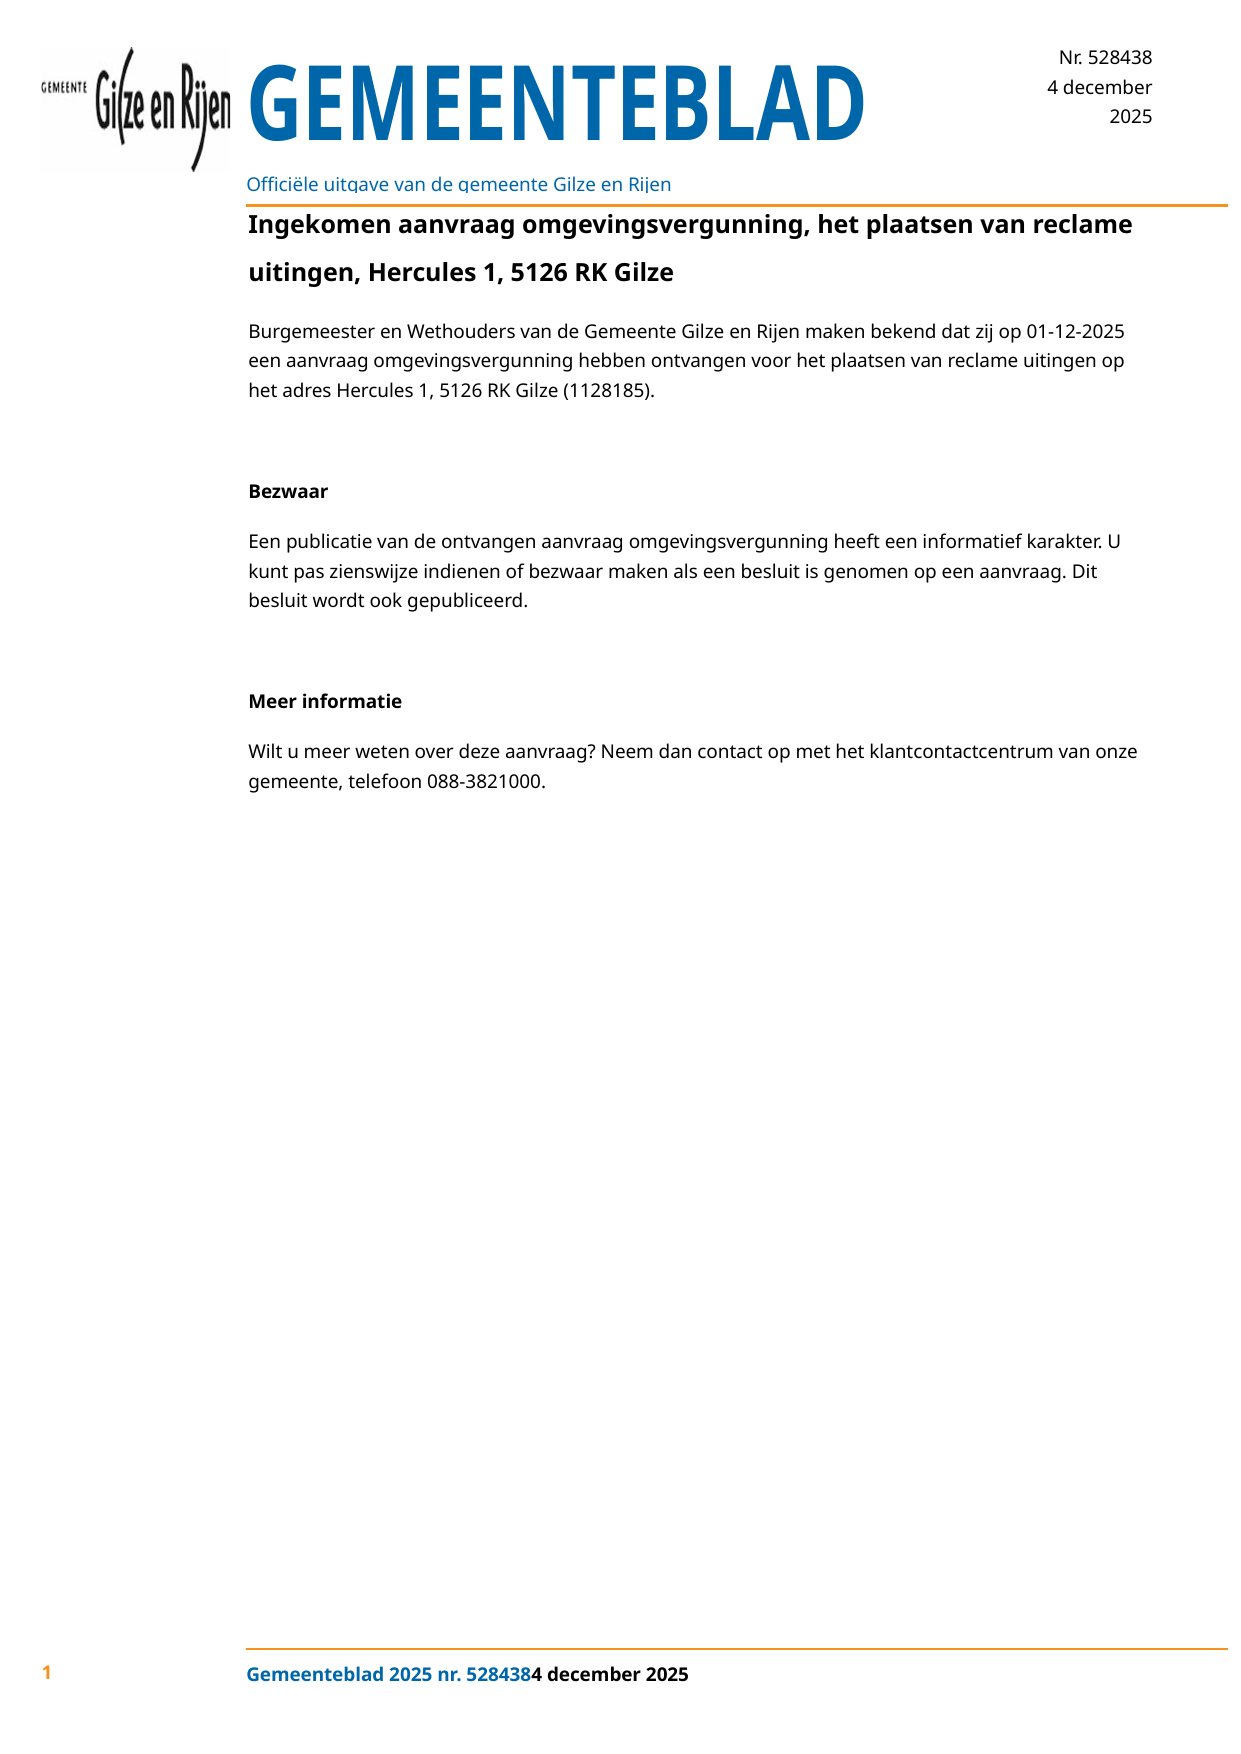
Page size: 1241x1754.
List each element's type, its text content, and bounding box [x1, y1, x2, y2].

text Ingekomen aanvraag omgevingsvergunning, het plaatsen van reclame uitingen, Hercules 1, 5126 RK Gilze [248, 207, 1152, 288]
text Bezwaar [248, 478, 1152, 504]
text Burgemeester en Wethouders van de Gemeente Gilze en Rijen maken bekend dat zij op 01-12-2025 een aanvraag omgevingsvergunning hebben ontvangen voor het plaatsen van reclame uitingen op het adres Hercules 1, 5126 RK Gilze (1128185). [248, 318, 1152, 403]
text Een publicatie van de ontvangen aanvraag omgevingsvergunning heeft een informatief karakter. U kunt pas zienswijze indienen of bezwaar maken als een besluit is genomen op een aanvraag. Dit besluit wordt ook gepubliceerd. [248, 528, 1152, 613]
picture [41, 47, 231, 172]
text Meer informatie [248, 688, 1152, 714]
text Wilt u meer weten over deze aanvraag? Neem dan contact op met het klantcontactcentrum van onze gemeente, telefoon 088-3821000. [248, 739, 1152, 794]
